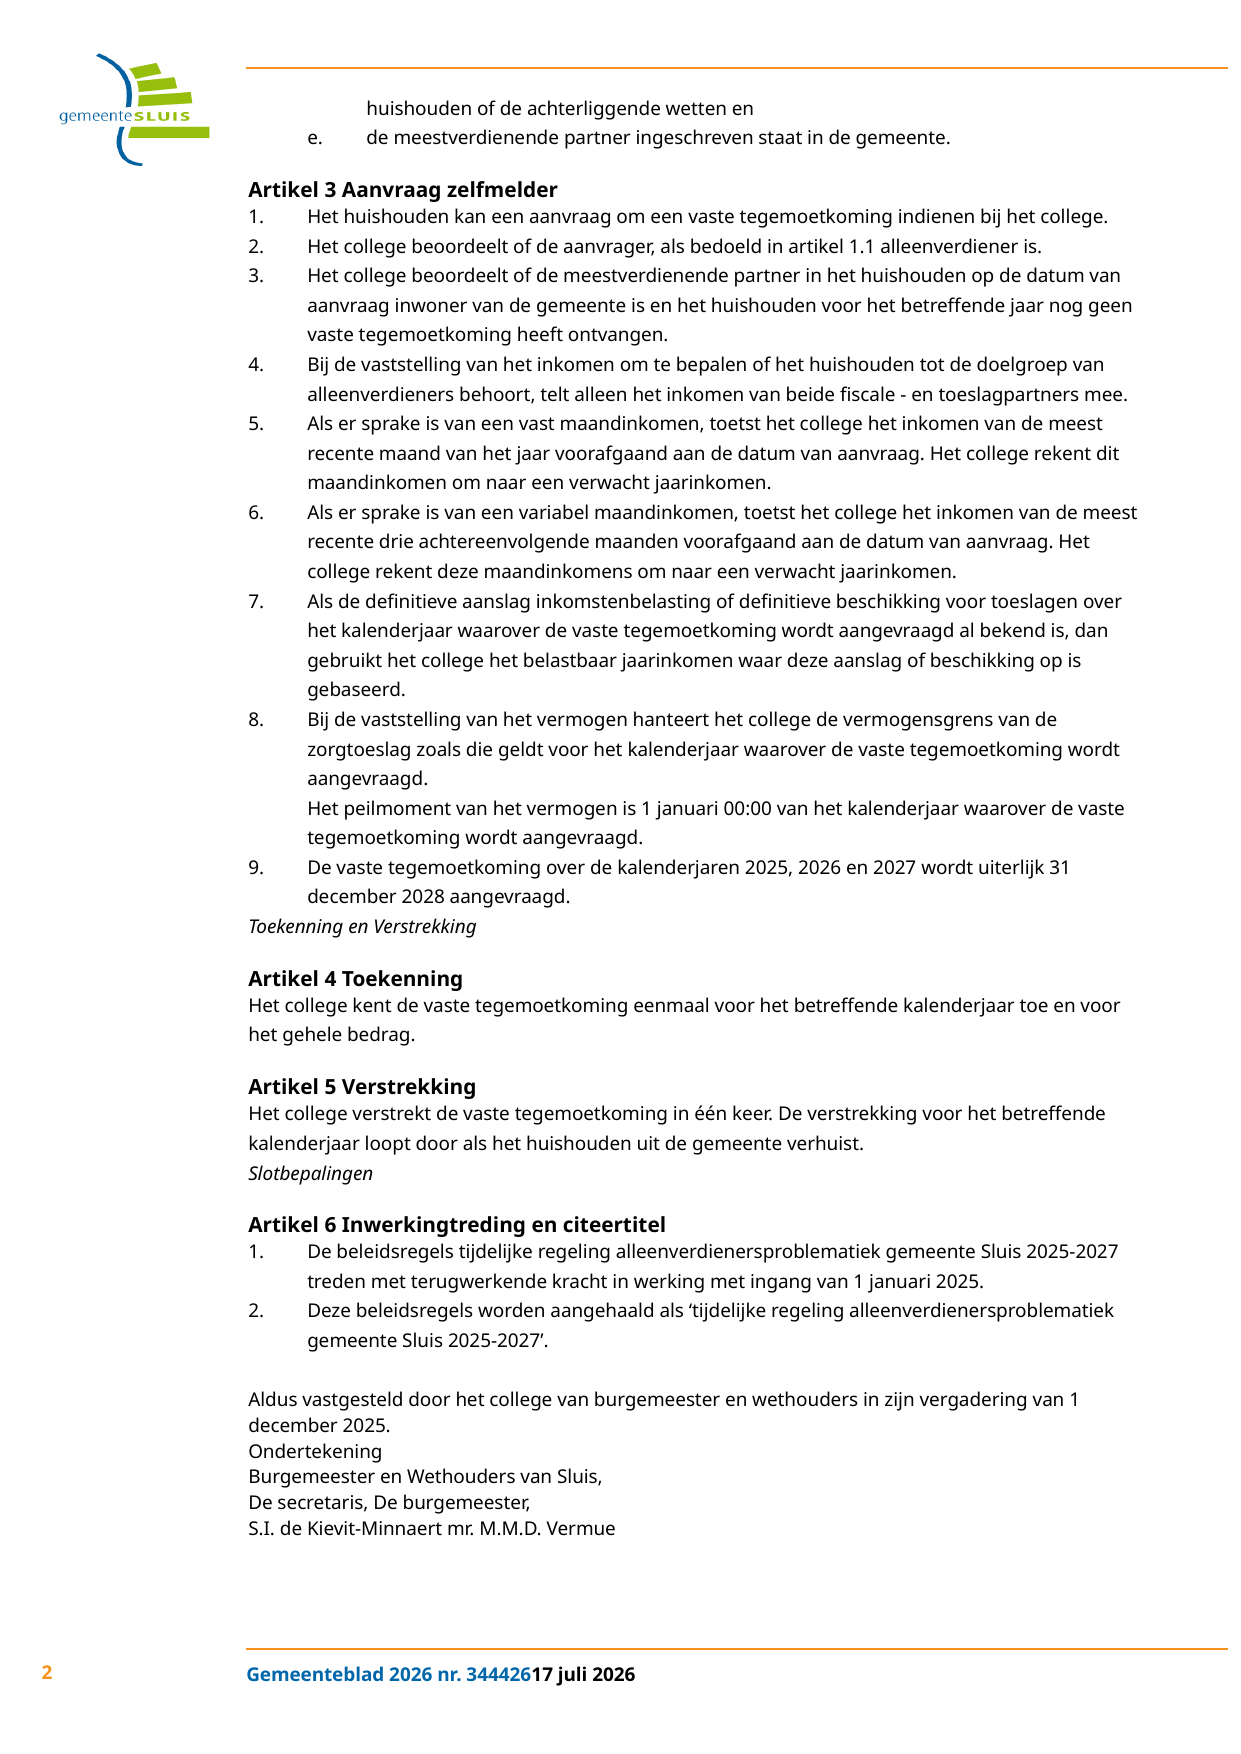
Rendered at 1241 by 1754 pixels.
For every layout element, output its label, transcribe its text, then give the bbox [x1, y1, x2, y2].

text Artikel 5 Verstrekking [248, 1072, 1152, 1101]
text De secretaris, De burgemeester, [248, 1489, 1152, 1515]
text S.I. de Kievit-Minnaert mr. M.M.D. Vermue [248, 1515, 1152, 1541]
list Het college beoordeelt of de meestverdienende partner in het huishouden op de datum van aanvraag inwoner van de gemeente is en het huishouden voor het betreffende jaar nog geen vaste tegemoetkoming heeft ontvangen. [248, 262, 1152, 347]
text Slotbepalingen [248, 1160, 1152, 1185]
text Artikel 3 Aanvraag zelfmelder [248, 175, 1152, 203]
list Bij de vaststelling van het vermogen hanteert het college de vermogensgrens van de zorgtoeslag zoals die geldt voor het kalenderjaar waarover de vaste tegemoetkoming wordt aangevraagd. [248, 706, 1152, 791]
list Deze beleidsregels worden aangehaald als ‘tijdelijke regeling alleenverdienersproblematiek gemeente Sluis 2025-2027’. [248, 1298, 1152, 1353]
list huishouden of de achterliggende wetten en [307, 95, 1152, 121]
text Artikel 6 Inwerkingtreding en citeertitel [248, 1210, 1152, 1238]
text Aldus vastgesteld door het college van burgemeester en wethouders in zijn vergadering van 1 december 2025. [248, 1386, 1152, 1438]
list Als de definitieve aanslag inkomstenbelasting of definitieve beschikking voor toeslagen over het kalenderjaar waarover de vaste tegemoetkoming wordt aangevraagd al bekend is, dan gebruikt het college het belastbaar jaarinkomen waar deze aanslag of beschikking op is gebaseerd. [248, 588, 1152, 702]
text Burgemeester en Wethouders van Sluis, [248, 1464, 1152, 1489]
list de meestverdienende partner ingeschreven staat in de gemeente. [307, 124, 1152, 150]
text Ondertekening [248, 1438, 1152, 1464]
text Het college kent de vaste tegemoetkoming eenmaal voor het betreffende kalenderjaar toe en voor het gehele bedrag. [248, 992, 1152, 1047]
text Toekenning en Verstrekking [248, 913, 1152, 939]
text Artikel 4 Toekenning [248, 964, 1152, 992]
list Het peilmoment van het vermogen is 1 januari 00:00 van het kalenderjaar waarover de vaste tegemoetkoming wordt aangevraagd. [248, 795, 1152, 850]
list De vaste tegemoetkoming over de kalenderjaren 2025, 2026 en 2027 wordt uiterlijk 31 december 2028 aangevraagd. [248, 854, 1152, 909]
picture [41, 47, 231, 172]
list Bij de vaststelling van het inkomen om te bepalen of het huishouden tot de doelgroep van alleenverdieners behoort, telt alleen het inkomen van beide fiscale - en toeslagpartners mee. [248, 351, 1152, 406]
list De beleidsregels tijdelijke regeling alleenverdienersproblematiek gemeente Sluis 2025-2027 treden met terugwerkende kracht in werking met ingang van 1 januari 2025. [248, 1238, 1152, 1294]
text Het college verstrekt de vaste tegemoetkoming in één keer. De verstrekking voor het betreffende kalenderjaar loopt door als het huishouden uit de gemeente verhuist. [248, 1101, 1152, 1156]
list Het huishouden kan een aanvraag om een vaste tegemoetkoming indienen bij het college. [248, 203, 1152, 229]
list Het college beoordeelt of de aanvrager, als bedoeld in artikel 1.1 alleenverdiener is. [248, 233, 1152, 258]
list Als er sprake is van een vast maandinkomen, toetst het college het inkomen van de meest recente maand van het jaar voorafgaand aan de datum van aanvraag. Het college rekent dit maandinkomen om naar een verwacht jaarinkomen. [248, 410, 1152, 495]
list Als er sprake is van een variabel maandinkomen, toetst het college het inkomen van de meest recente drie achtereenvolgende maanden voorafgaand aan de datum van aanvraag. Het college rekent deze maandinkomens om naar een verwacht jaarinkomen. [248, 499, 1152, 584]
